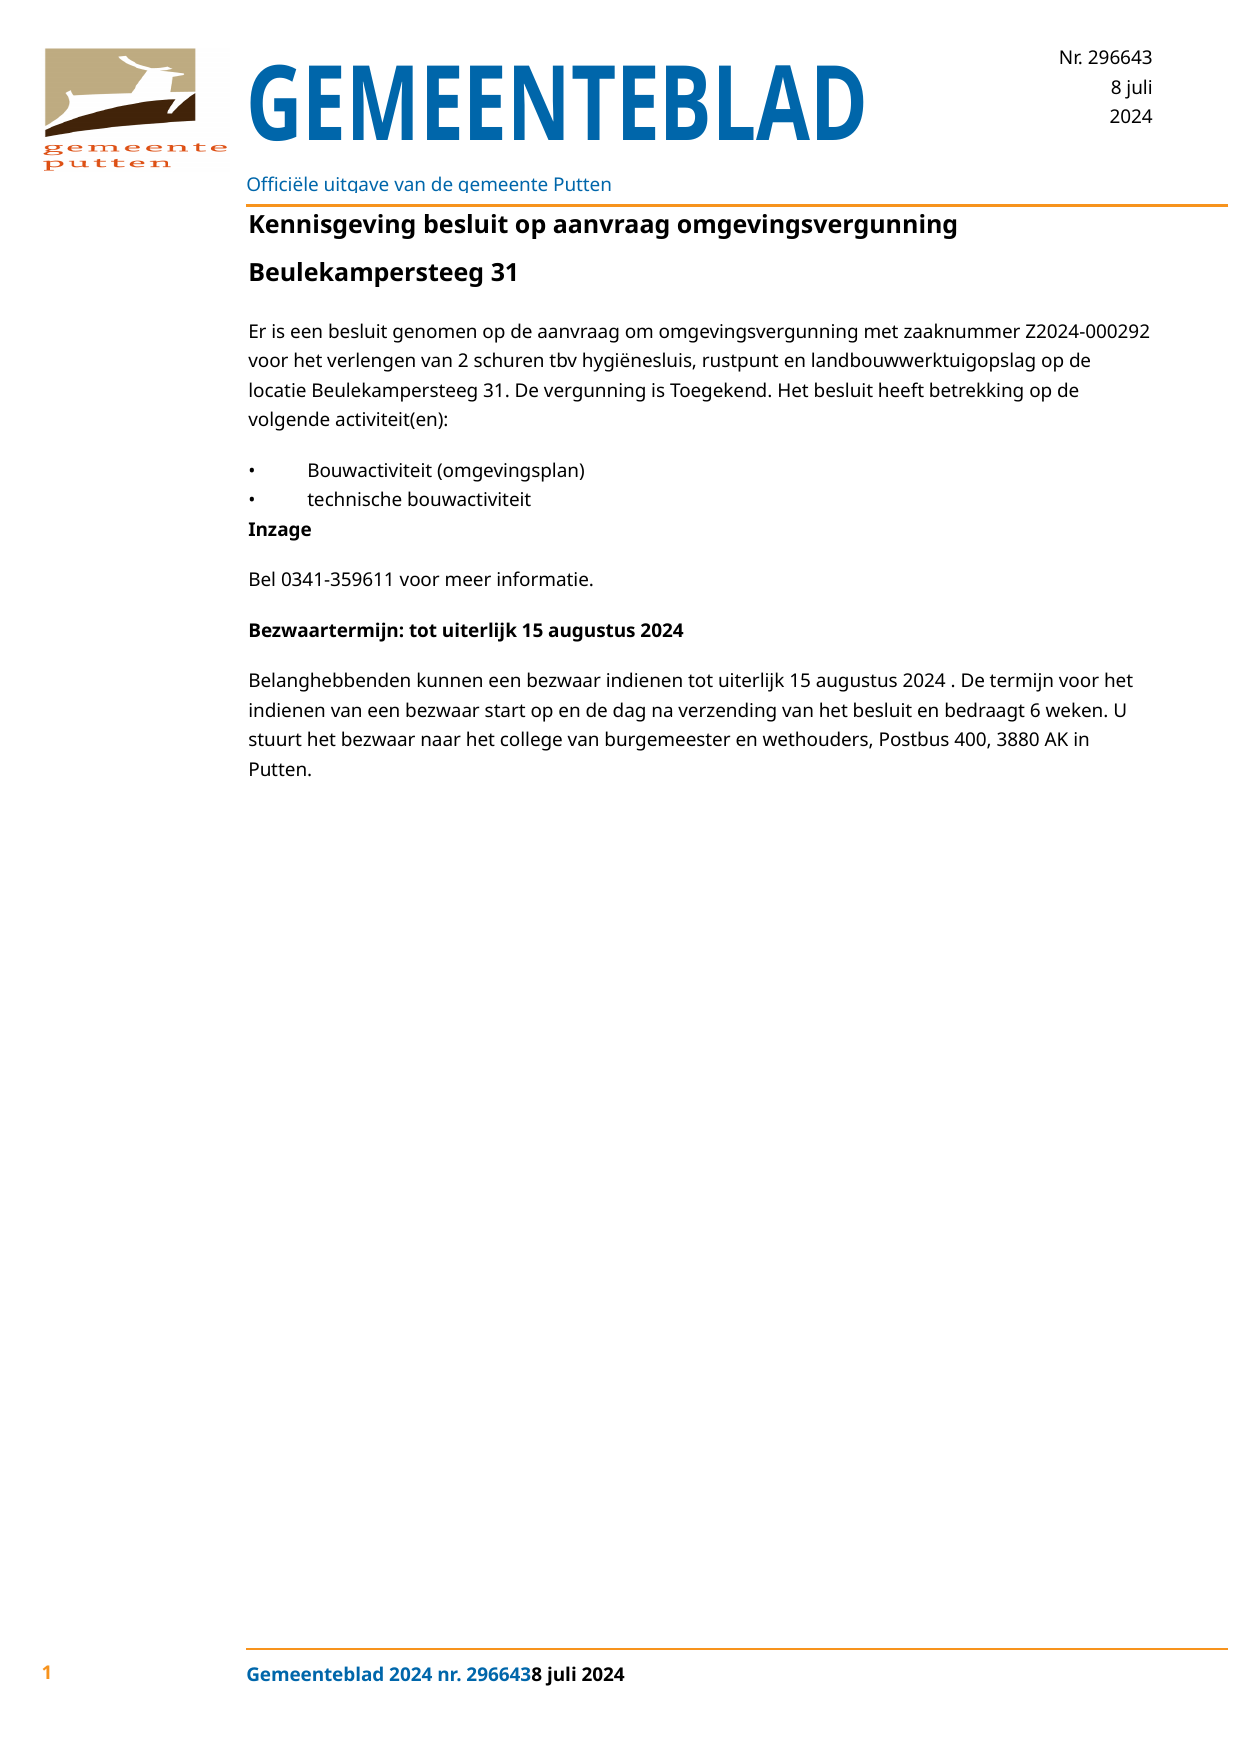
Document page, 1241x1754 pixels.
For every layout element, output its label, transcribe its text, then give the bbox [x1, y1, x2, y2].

text Bel 0341-359611 voor meer informatie. [248, 567, 1152, 592]
list technische bouwactiviteit [248, 487, 1152, 512]
list Bouwactiviteit (omgevingsplan) [248, 457, 1152, 483]
text Kennisgeving besluit op aanvraag omgevingsvergunning Beulekampersteeg 31 [248, 207, 1152, 288]
text Er is een besluit genomen op de aanvraag om omgevingsvergunning met zaaknummer Z2024-000292 voor het verlengen van 2 schuren tbv hygiënesluis, rustpunt en landbouwwerktuigopslag op de locatie Beulekampersteeg 31. De vergunning is Toegekend. Het besluit heeft betrekking op de volgende activiteit(en): [248, 318, 1152, 432]
text Belanghebbenden kunnen een bezwaar indienen tot uiterlijk 15 augustus 2024 . De termijn voor het indienen van een bezwaar start op en de dag na verzending van het besluit en bedraagt 6 weken. U stuurt het bezwaar naar het college van burgemeester en wethouders, Postbus 400, 3880 AK in Putten. [248, 667, 1152, 782]
text Bezwaartermijn: tot uiterlijk 15 augustus 2024 [248, 617, 1152, 643]
picture [41, 47, 231, 172]
text Inzage [248, 516, 1152, 542]
